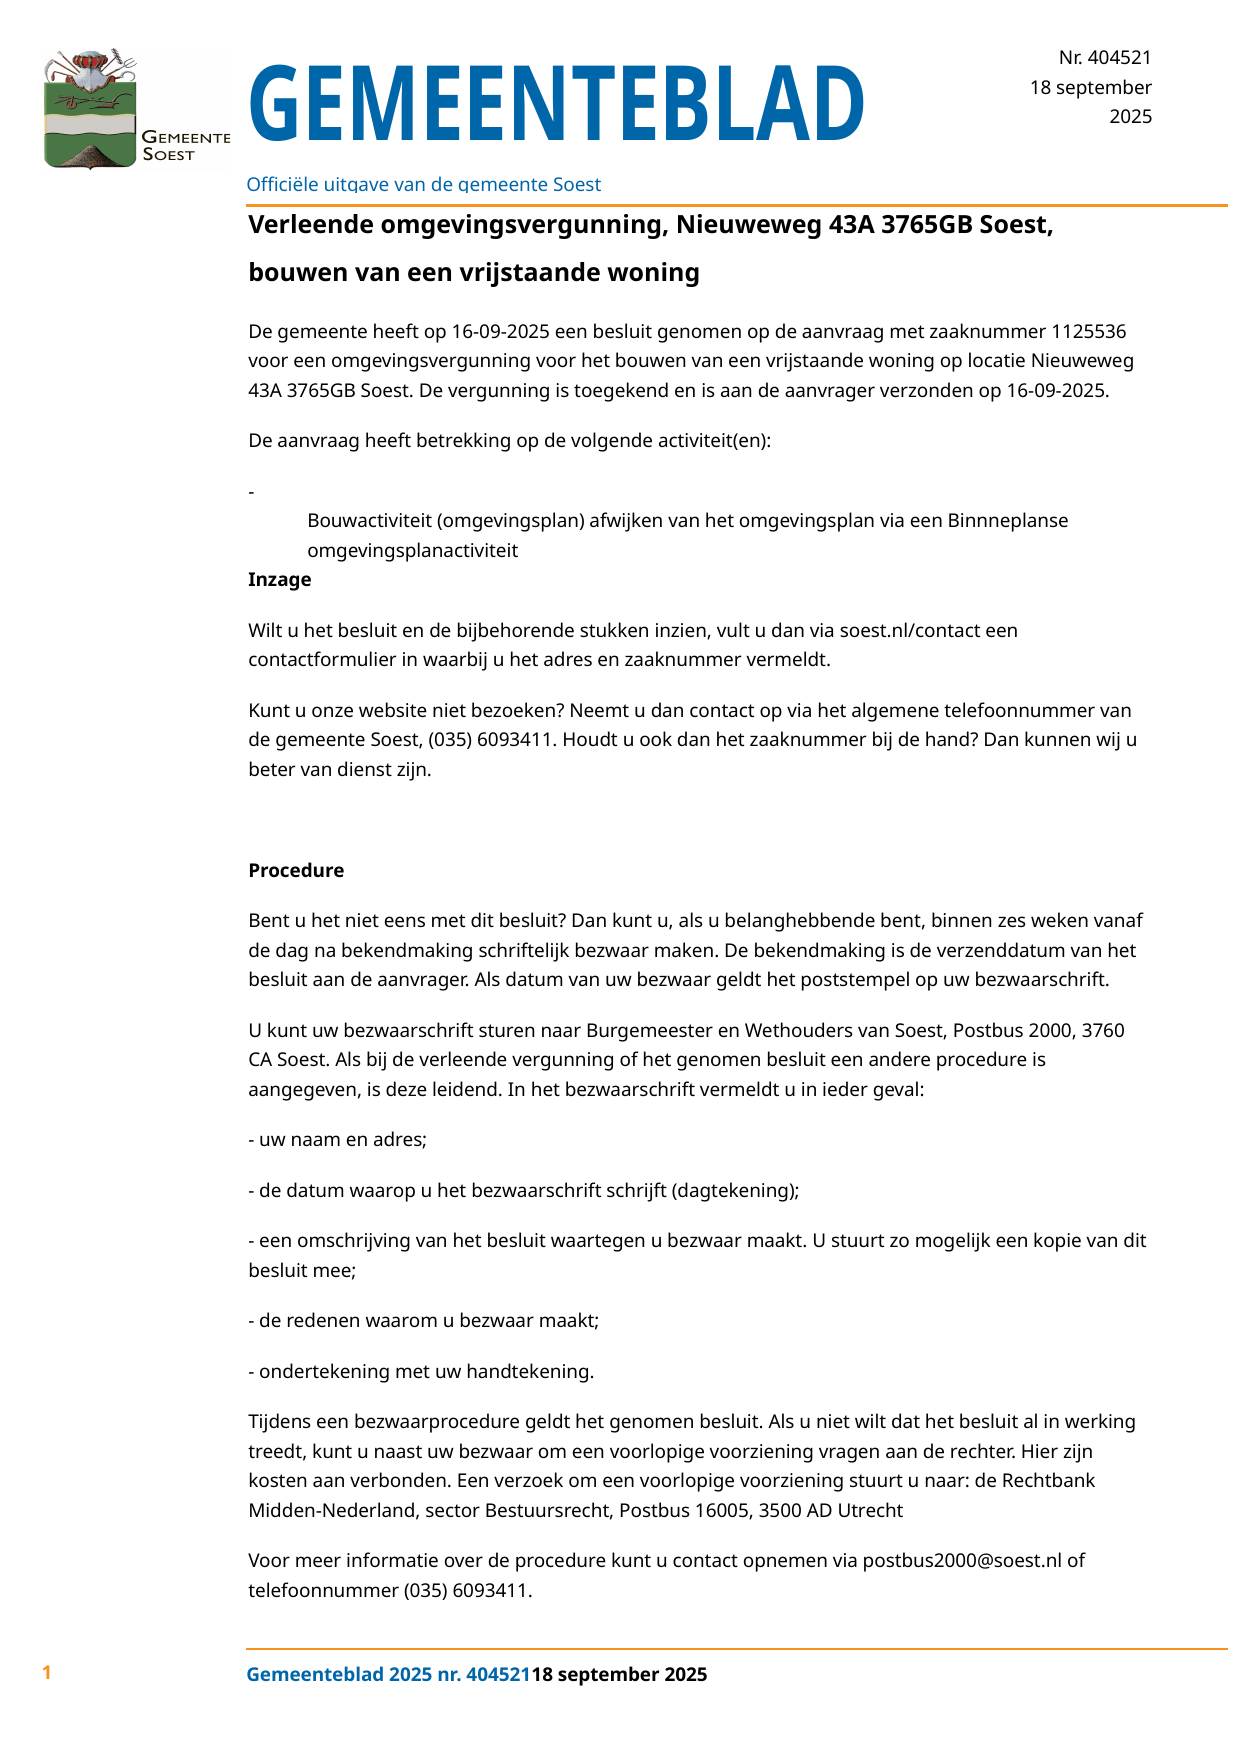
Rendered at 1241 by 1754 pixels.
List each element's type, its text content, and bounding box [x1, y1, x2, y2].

text Inzage [248, 567, 1152, 592]
text De gemeente heeft op 16-09-2025 een besluit genomen op de aanvraag met zaaknummer 1125536 voor een omgevingsvergunning voor het bouwen van een vrijstaande woning op locatie Nieuweweg 43A 3765GB Soest. De vergunning is toegekend en is aan de aanvrager verzonden op 16-09-2025. [248, 318, 1152, 403]
text - een omschrijving van het besluit waartegen u bezwaar maakt. U stuurt zo mogelijk een kopie van dit besluit mee; [248, 1227, 1152, 1283]
text Voor meer informatie over de procedure kunt u contact opnemen via postbus2000@soest.nl of telefoonnummer (035) 6093411. [248, 1547, 1152, 1603]
text - ondertekening met uw handtekening. [248, 1358, 1152, 1384]
text U kunt uw bezwaarschrift sturen naar Burgemeester en Wethouders van Soest, Postbus 2000, 3760 CA Soest. Als bij de verleende vergunning of het genomen besluit een andere procedure is aangegeven, is deze leidend. In het bezwaarschrift vermeldt u in ieder geval: [248, 1017, 1152, 1102]
text Procedure [248, 857, 1152, 883]
text Wilt u het besluit en de bijbehorende stukken inzien, vult u dan via soest.nl/contact een contactformulier in waarbij u het adres en zaaknummer vermeldt. [248, 617, 1152, 672]
text - uw naam en adres; [248, 1127, 1152, 1152]
picture [41, 47, 231, 172]
text Verleende omgevingsvergunning, Nieuweweg 43A 3765GB Soest, bouwen van een vrijstaande woning [248, 207, 1152, 288]
text - de redenen waarom u bezwaar maakt; [248, 1307, 1152, 1333]
text De aanvraag heeft betrekking op de volgende activiteit(en): [248, 427, 1152, 453]
list Bouwactiviteit (omgevingsplan) afwijken van het omgevingsplan via een Binnneplanse omgevingsplanactiviteit [248, 507, 1152, 563]
text Tijdens een bezwaarprocedure geldt het genomen besluit. Als u niet wilt dat het besluit al in werking treedt, kunt u naast uw bezwaar om een voorlopige voorziening vragen aan de rechter. Hier zijn kosten aan verbonden. Een verzoek om een voorlopige voorziening stuurt u naar: de Rechtbank Midden-Nederland, sector Bestuursrecht, Postbus 16005, 3500 AD Utrecht [248, 1408, 1152, 1523]
text - de datum waarop u het bezwaarschrift schrijft (dagtekening); [248, 1177, 1152, 1203]
text Bent u het niet eens met dit besluit? Dan kunt u, als u belanghebbende bent, binnen zes weken vanaf de dag na bekendmaking schriftelijk bezwaar maken. De bekendmaking is de verzenddatum van het besluit aan de aanvrager. Als datum van uw bezwaar geldt het poststempel op uw bezwaarschrift. [248, 907, 1152, 992]
text Kunt u onze website niet bezoeken? Neemt u dan contact op via het algemene telefoonnummer van de gemeente Soest, (035) 6093411. Houdt u ook dan het zaaknummer bij de hand? Dan kunnen wij u beter van dienst zijn. [248, 697, 1152, 782]
